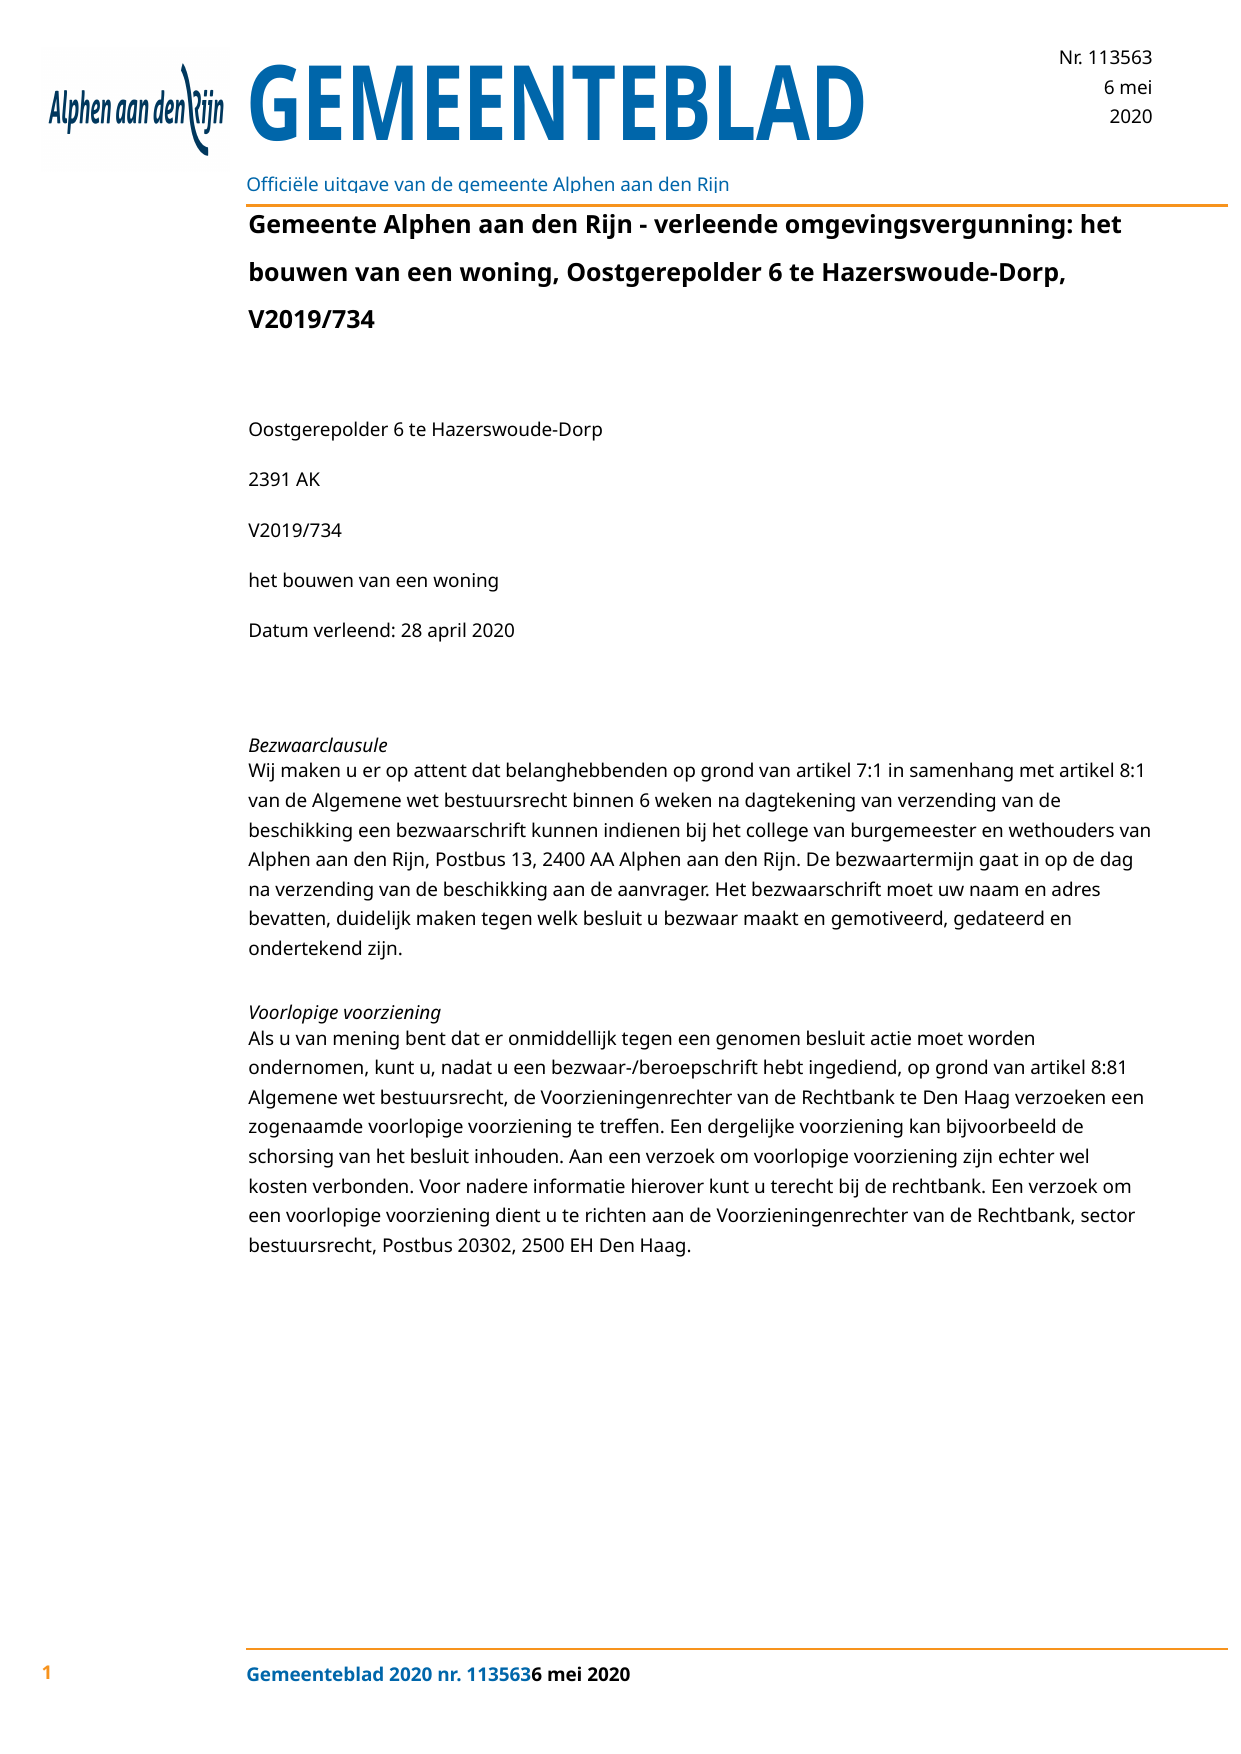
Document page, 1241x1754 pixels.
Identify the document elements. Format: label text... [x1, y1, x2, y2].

text het bouwen van een woning [248, 567, 1152, 593]
text Gemeente Alphen aan den Rijn - verleende omgevingsvergunning: het bouwen van een woning, Oostgerepolder 6 te Hazerswoude-Dorp, V2019/734 [248, 207, 1152, 336]
text Voorlopige voorziening [248, 999, 1152, 1025]
picture [41, 47, 231, 172]
text Datum verleend: 28 april 2020 [248, 618, 1152, 643]
text Wij maken u er op attent dat belanghebbenden op grond van artikel 7:1 in samenhang met artikel 8:1 van de Algemene wet bestuursrecht binnen 6 weken na dagtekening van verzending van de beschikking een bezwaarschrift kunnen indienen bij het college van burgemeester en wethouders van Alphen aan den Rijn, Postbus 13, 2400 AA Alphen aan den Rijn. De bezwaartermijn gaat in op de dag na verzending van de beschikking aan de aanvrager. Het bezwaarschrift moet uw naam en adres bevatten, duidelijk maken tegen welk besluit u bezwaar maakt en gemotiveerd, gedateerd en ondertekend zijn. [248, 758, 1152, 961]
text Oostgerepolder 6 te Hazerswoude-Dorp [248, 416, 1152, 442]
text Als u van mening bent dat er onmiddellijk tegen een genomen besluit actie moet worden ondernomen, kunt u, nadat u een bezwaar-/beroepschrift hebt ingediend, op grond van artikel 8:81 Algemene wet bestuursrecht, de Voorzieningenrechter van de Rechtbank te Den Haag verzoeken een zogenaamde voorlopige voorziening te treffen. Een dergelijke voorziening kan bijvoorbeeld de schorsing van het besluit inhouden. Aan een verzoek om voorlopige voorziening zijn echter wel kosten verbonden. Voor nadere informatie hierover kunt u terecht bij de rechtbank. Een verzoek om een voorlopige voorziening dient u te richten aan de Voorzieningenrechter van de Rechtbank, sector bestuursrecht, Postbus 20302, 2500 EH Den Haag. [248, 1025, 1152, 1258]
text 2391 AK [248, 466, 1152, 492]
text Bezwaarclausule [248, 732, 1152, 758]
text V2019/734 [248, 517, 1152, 542]
